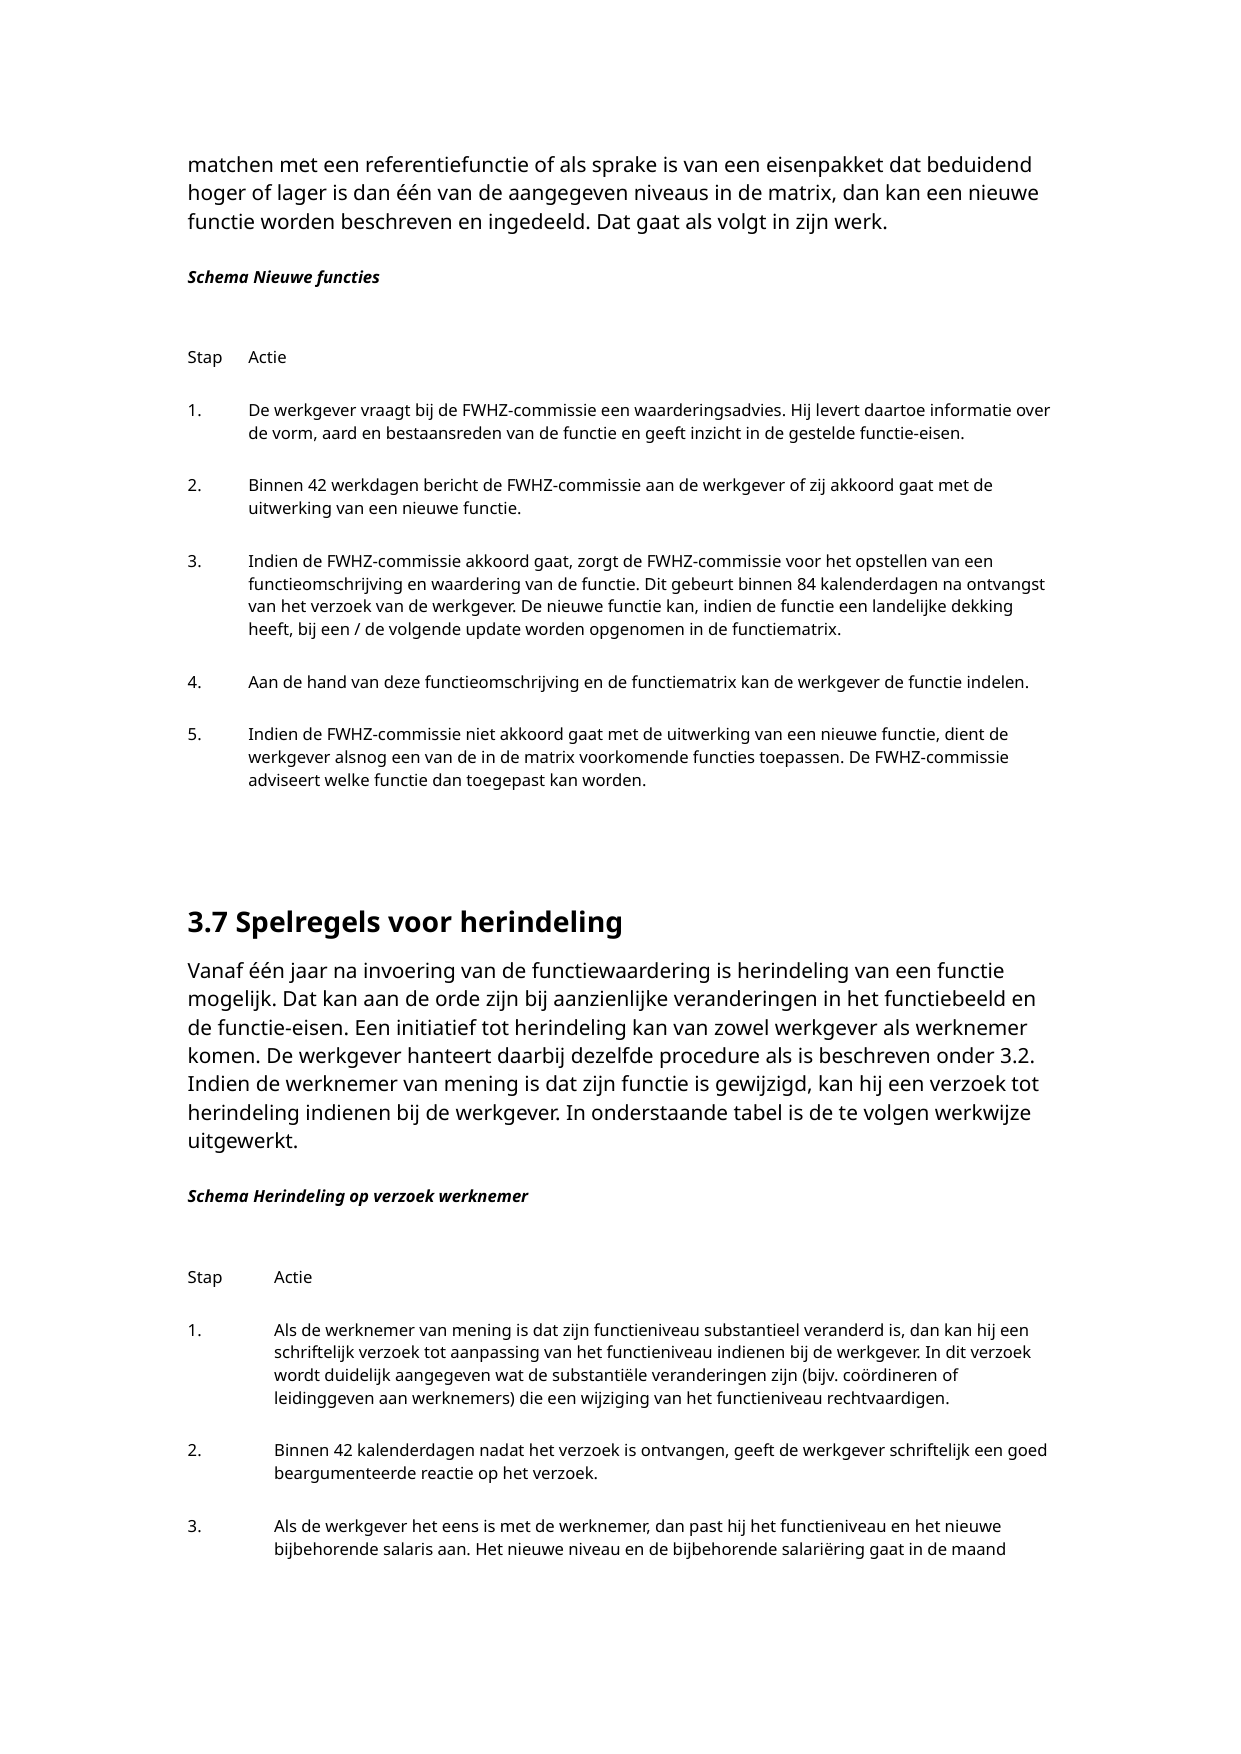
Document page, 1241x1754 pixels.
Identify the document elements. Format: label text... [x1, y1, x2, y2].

table_cell 3. [188, 1514, 274, 1560]
table_header Actie [274, 1265, 1053, 1318]
text matchen met een referentiefunctie of als sprake is van een eisenpakket dat beduidend hoger of lager is dan één van de aangegeven niveaus in de matrix, dan kan een nieuwe functie worden beschreven en ingedeeld. Dat gaat als volgt in zijn werk. [187, 150, 1053, 235]
text Vanaf één jaar na invoering van de functiewaardering is herindeling van een functie mogelijk. Dat kan aan de orde zijn bij aanzienlijke veranderingen in het functiebeeld en de functie-eisen. Een initiatief tot herindeling kan van zowel werkgever als werknemer komen. De werkgever hanteert daarbij dezelfde procedure als is beschreven onder 3.2. Indien de werknemer van mening is dat zijn functie is gewijzigd, kan hij een verzoek tot herindeling indienen bij de werkgever. In onderstaande tabel is de te volgen werkwijze uitgewerkt. [187, 956, 1053, 1155]
table_cell Als de werknemer van mening is dat zijn functieniveau substantieel veranderd is, dan kan hij een schriftelijk verzoek tot aanpassing van het functieniveau indienen bij de werkgever. In dit verzoek wordt duidelijk aangegeven wat de substantiële veranderingen zijn (bijv. coördineren of leidinggeven aan werknemers) die een wijziging van het functieniveau rechtvaardigen. [274, 1318, 1053, 1439]
text Schema Herindeling op verzoek werknemer [187, 1185, 1053, 1207]
table_cell Aan de hand van deze functieomschrijving en de functiematrix kan de werkgever de functie indelen. [248, 670, 1053, 723]
table_cell 2. [188, 1439, 274, 1514]
table_cell De werkgever vraagt bij de FWHZ-commissie een waarderingsadvies. Hij levert daartoe informatie over de vorm, aard en bestaansreden van de functie en geeft inzicht in de gestelde functie-eisen. [248, 399, 1053, 474]
table_cell 1. [188, 399, 248, 474]
table_cell 4. [188, 670, 248, 723]
table_header Stap [188, 1265, 274, 1318]
table_cell Binnen 42 werkdagen bericht de FWHZ-commissie aan de werkgever of zij akkoord gaat met de uitwerking van een nieuwe functie. [248, 474, 1053, 549]
text Schema Nieuwe functies [187, 265, 1053, 288]
table_cell 1. [188, 1318, 274, 1439]
table_cell 5. [188, 723, 248, 821]
table_cell Binnen 42 kalenderdagen nadat het verzoek is ontvangen, geeft de werkgever schriftelijk een goed beargumenteerde reactie op het verzoek. [274, 1439, 1053, 1514]
subtitle 3.7 Spelregels voor herindeling [187, 902, 1053, 941]
table_cell Indien de FWHZ-commissie niet akkoord gaat met de uitwerking van een nieuwe functie, dient de werkgever alsnog een van de in de matrix voorkomende functies toepassen. De FWHZ-commissie adviseert welke functie dan toegepast kan worden. [248, 723, 1053, 821]
table_cell Als de werkgever het eens is met de werknemer, dan past hij het functieniveau en het nieuwe bijbehorende salaris aan. Het nieuwe niveau en de bijbehorende salariëring gaat in de maand [274, 1514, 1053, 1560]
table_header Actie [248, 346, 1053, 399]
table_cell 2. [188, 474, 248, 549]
table_header Stap [188, 346, 248, 399]
table_cell 3. [188, 550, 248, 670]
table_cell Indien de FWHZ-commissie akkoord gaat, zorgt de FWHZ-commissie voor het opstellen van een functieomschrijving en waardering van de functie. Dit gebeurt binnen 84 kalenderdagen na ontvangst van het verzoek van de werkgever. De nieuwe functie kan, indien de functie een landelijke dekking heeft, bij een / de volgende update worden opgenomen in de functiematrix. [248, 550, 1053, 670]
